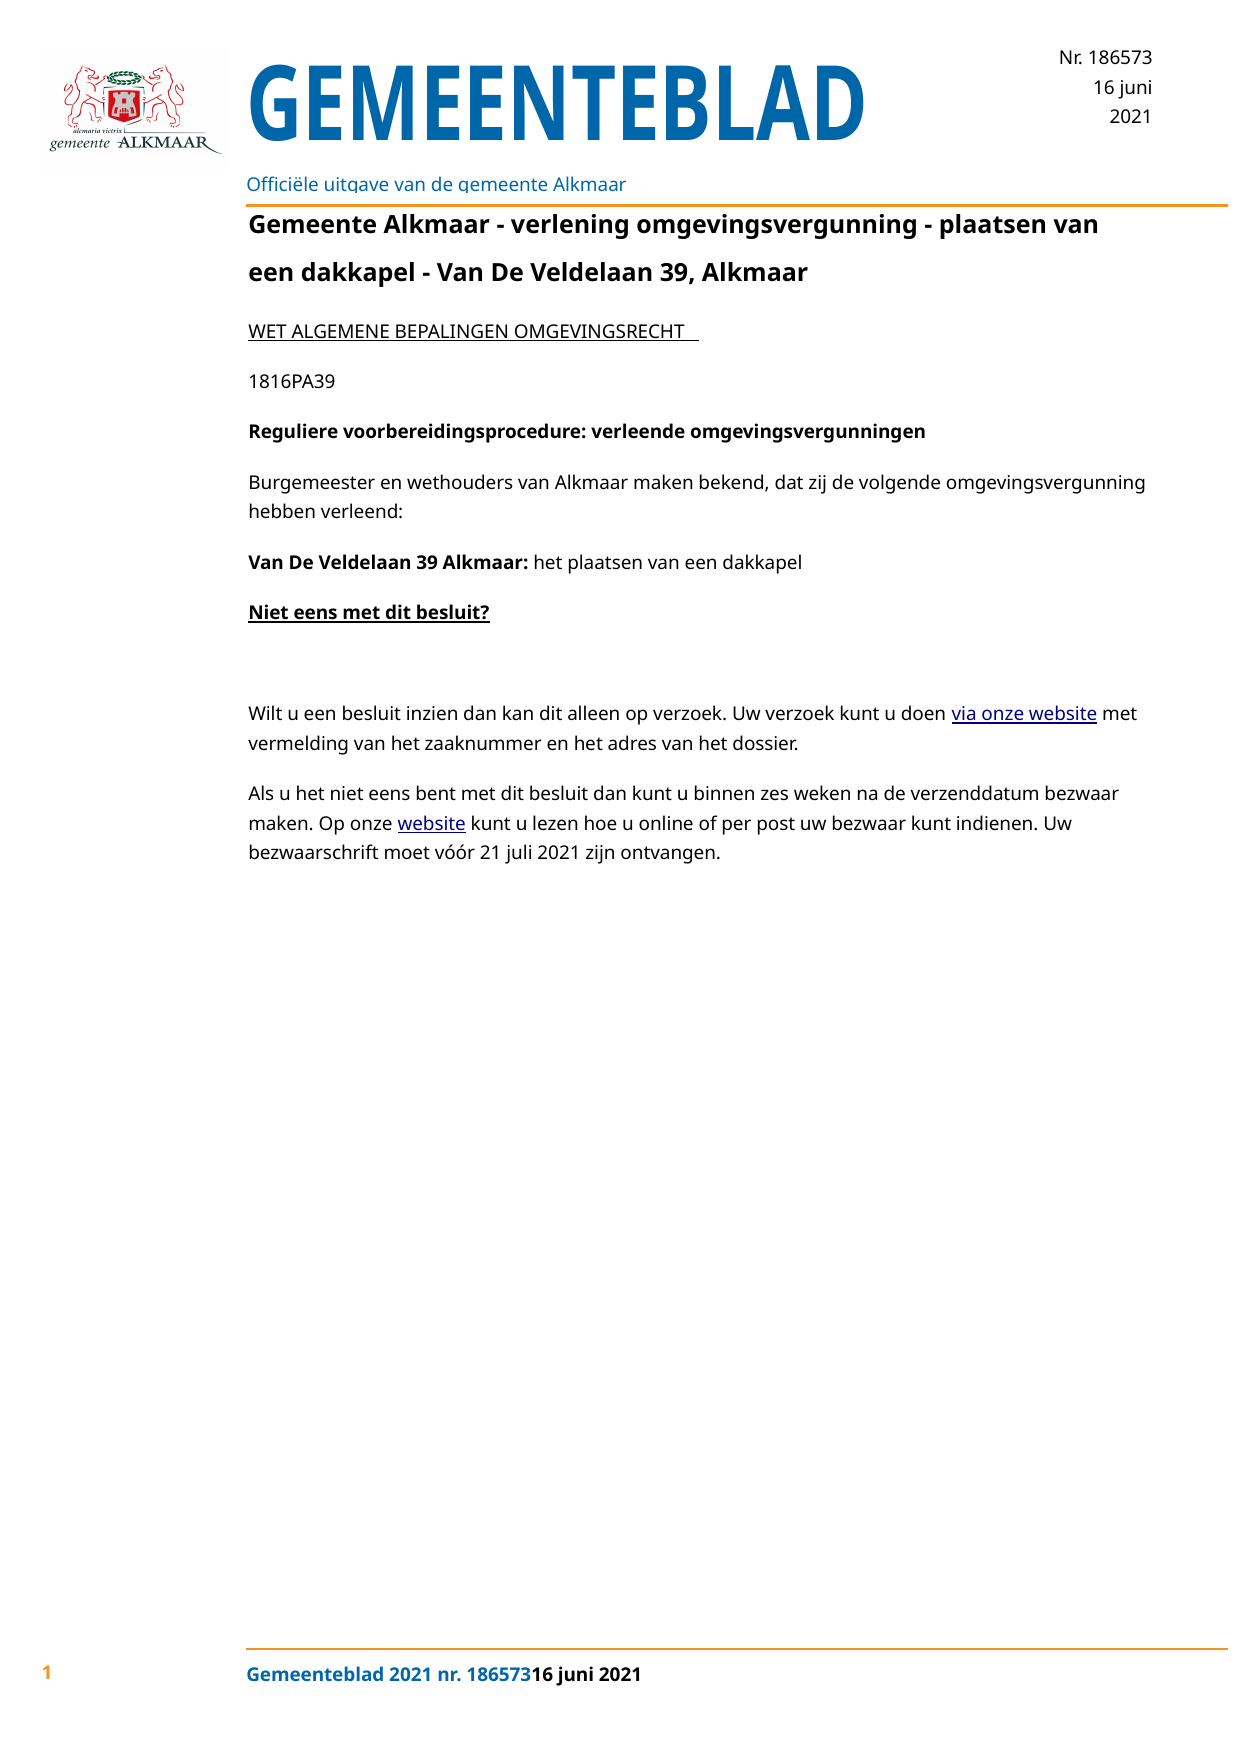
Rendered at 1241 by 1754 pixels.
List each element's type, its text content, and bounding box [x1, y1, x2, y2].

text Van De Veldelaan 39 Alkmaar: het plaatsen van een dakkapel [248, 549, 1152, 575]
text WET ALGEMENE BEPALINGEN OMGEVINGSRECHT [248, 318, 1152, 344]
text Reguliere voorbereidingsprocedure: verleende omgevingsvergunningen [248, 419, 1152, 444]
text Wilt u een besluit inzien dan kan dit alleen op verzoek. Uw verzoek kunt u doen via onze website met vermelding van het zaaknummer en het adres van het dossier. [248, 700, 1152, 756]
text 1816PA39 [248, 368, 1152, 394]
text Als u het niet eens bent met dit besluit dan kunt u binnen zes weken na de verzenddatum bezwaar maken. Op onze website kunt u lezen hoe u online of per post uw bezwaar kunt indienen. Uw bezwaarschrift moet vóór 21 juli 2021 zijn ontvangen. [248, 780, 1152, 865]
text Gemeente Alkmaar - verlening omgevingsvergunning - plaatsen van een dakkapel - Van De Veldelaan 39, Alkmaar [248, 207, 1152, 288]
text Niet eens met dit besluit? [248, 599, 1152, 625]
picture [41, 47, 231, 172]
text Burgemeester en wethouders van Alkmaar maken bekend, dat zij de volgende omgevingsvergunning hebben verleend: [248, 469, 1152, 524]
